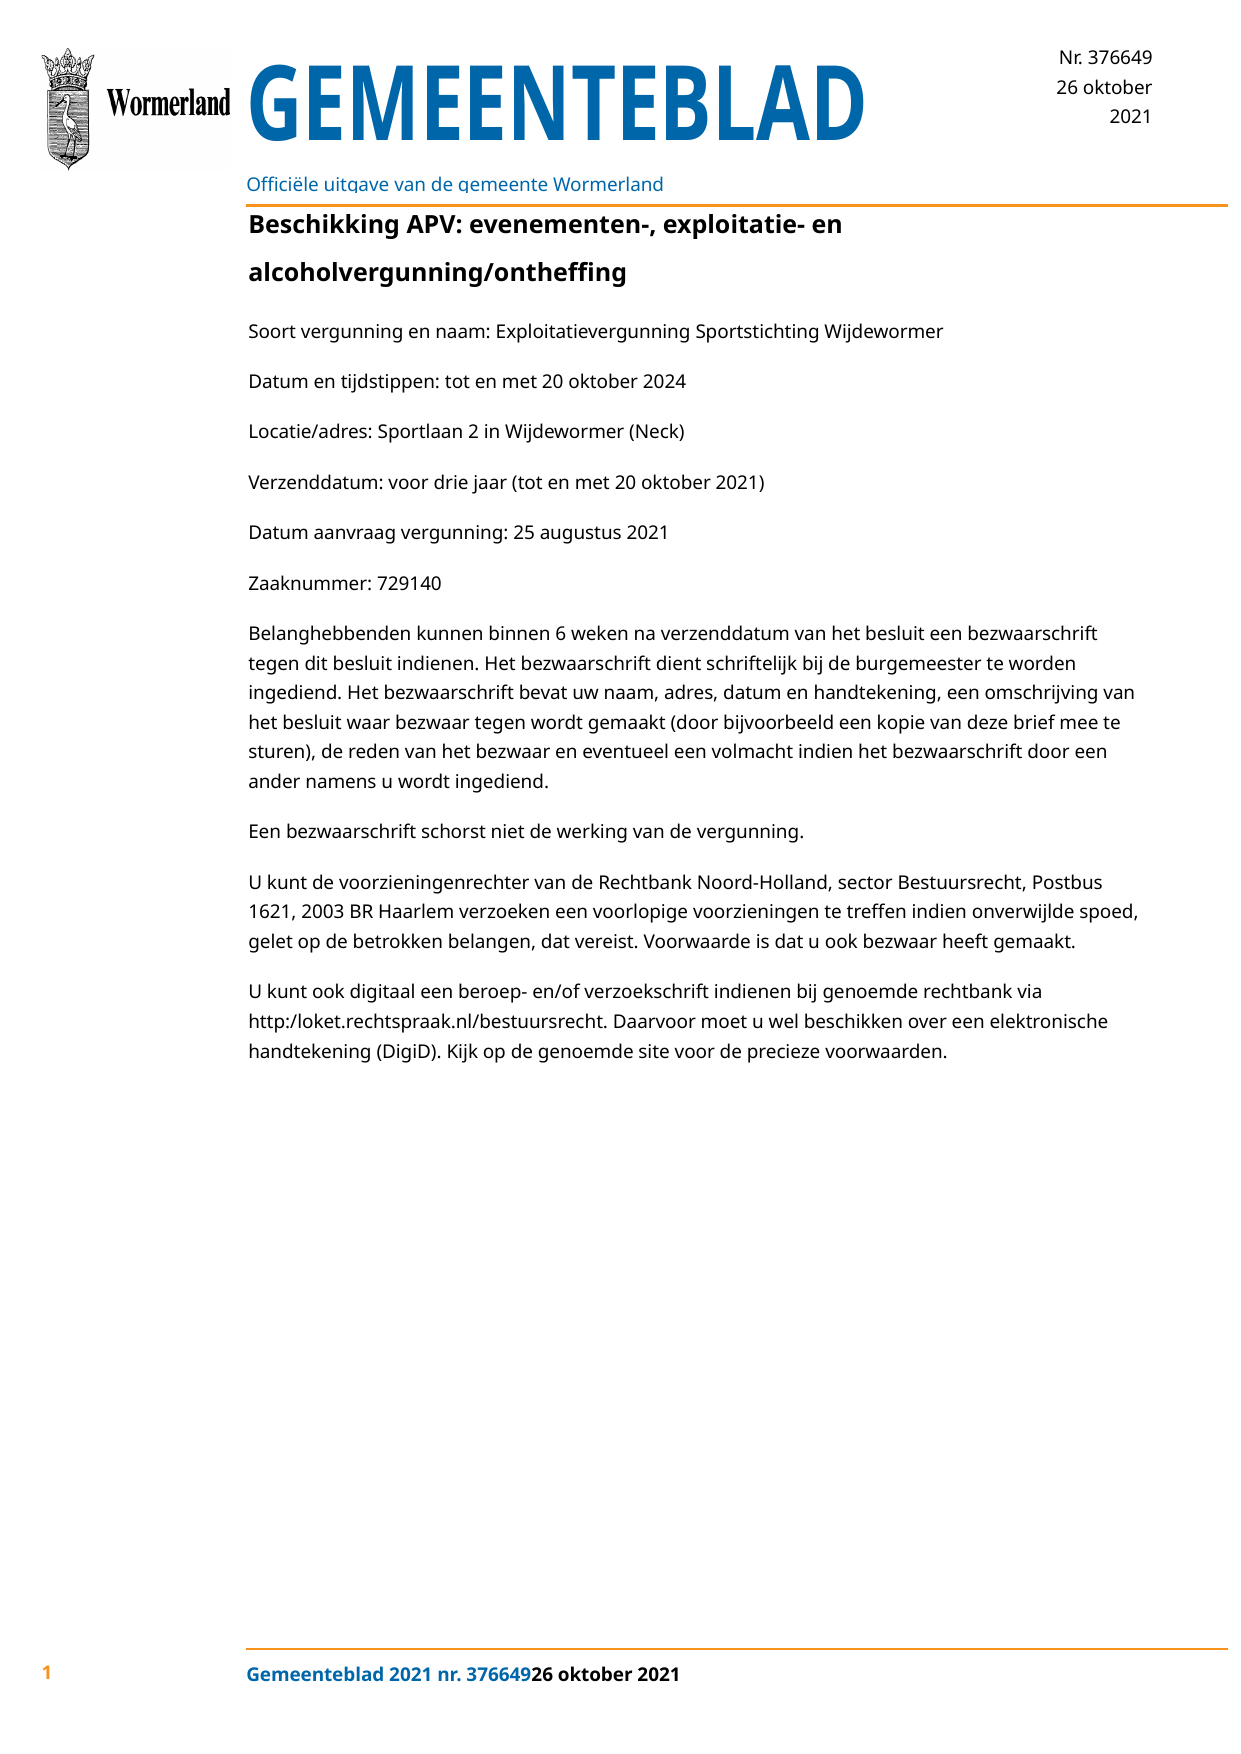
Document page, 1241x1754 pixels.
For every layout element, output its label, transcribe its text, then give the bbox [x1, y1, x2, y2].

text Zaaknummer: 729140 [248, 570, 1152, 596]
text U kunt de voorzieningenrechter van de Rechtbank Noord-Holland, sector Bestuursrecht, Postbus 1621, 2003 BR Haarlem verzoeken een voorlopige voorzieningen te treffen indien onverwijlde spoed, gelet op de betrokken belangen, dat vereist. Voorwaarde is dat u ook bezwaar heeft gemaakt. [248, 869, 1152, 954]
text Verzenddatum: voor drie jaar (tot en met 20 oktober 2021) [248, 469, 1152, 495]
text Een bezwaarschrift schorst niet de werking van de vergunning. [248, 819, 1152, 844]
text Belanghebbenden kunnen binnen 6 weken na verzenddatum van het besluit een bezwaarschrift tegen dit besluit indienen. Het bezwaarschrift dient schriftelijk bij de burgemeester te worden ingediend. Het bezwaarschrift bevat uw naam, adres, datum en handtekening, een omschrijving van het besluit waar bezwaar tegen wordt gemaakt (door bijvoorbeeld een kopie van deze brief mee te sturen), de reden van het bezwaar en eventueel een volmacht indien het bezwaarschrift door een ander namens u wordt ingediend. [248, 620, 1152, 794]
text Locatie/adres: Sportlaan 2 in Wijdewormer (Neck) [248, 419, 1152, 444]
text Beschikking APV: evenementen-, exploitatie- en alcoholvergunning/ontheffing [248, 207, 1152, 288]
text Datum en tijdstippen: tot en met 20 oktober 2024 [248, 368, 1152, 394]
picture [41, 47, 231, 172]
text Datum aanvraag vergunning: 25 augustus 2021 [248, 519, 1152, 545]
text U kunt ook digitaal een beroep- en/of verzoekschrift indienen bij genoemde rechtbank via http:/loket.rechtspraak.nl/bestuursrecht. Daarvoor moet u wel beschikken over een elektronische handtekening (DigiD). Kijk op de genoemde site voor de precieze voorwaarden. [248, 979, 1152, 1064]
text Soort vergunning en naam: Exploitatievergunning Sportstichting Wijdewormer [248, 318, 1152, 344]
